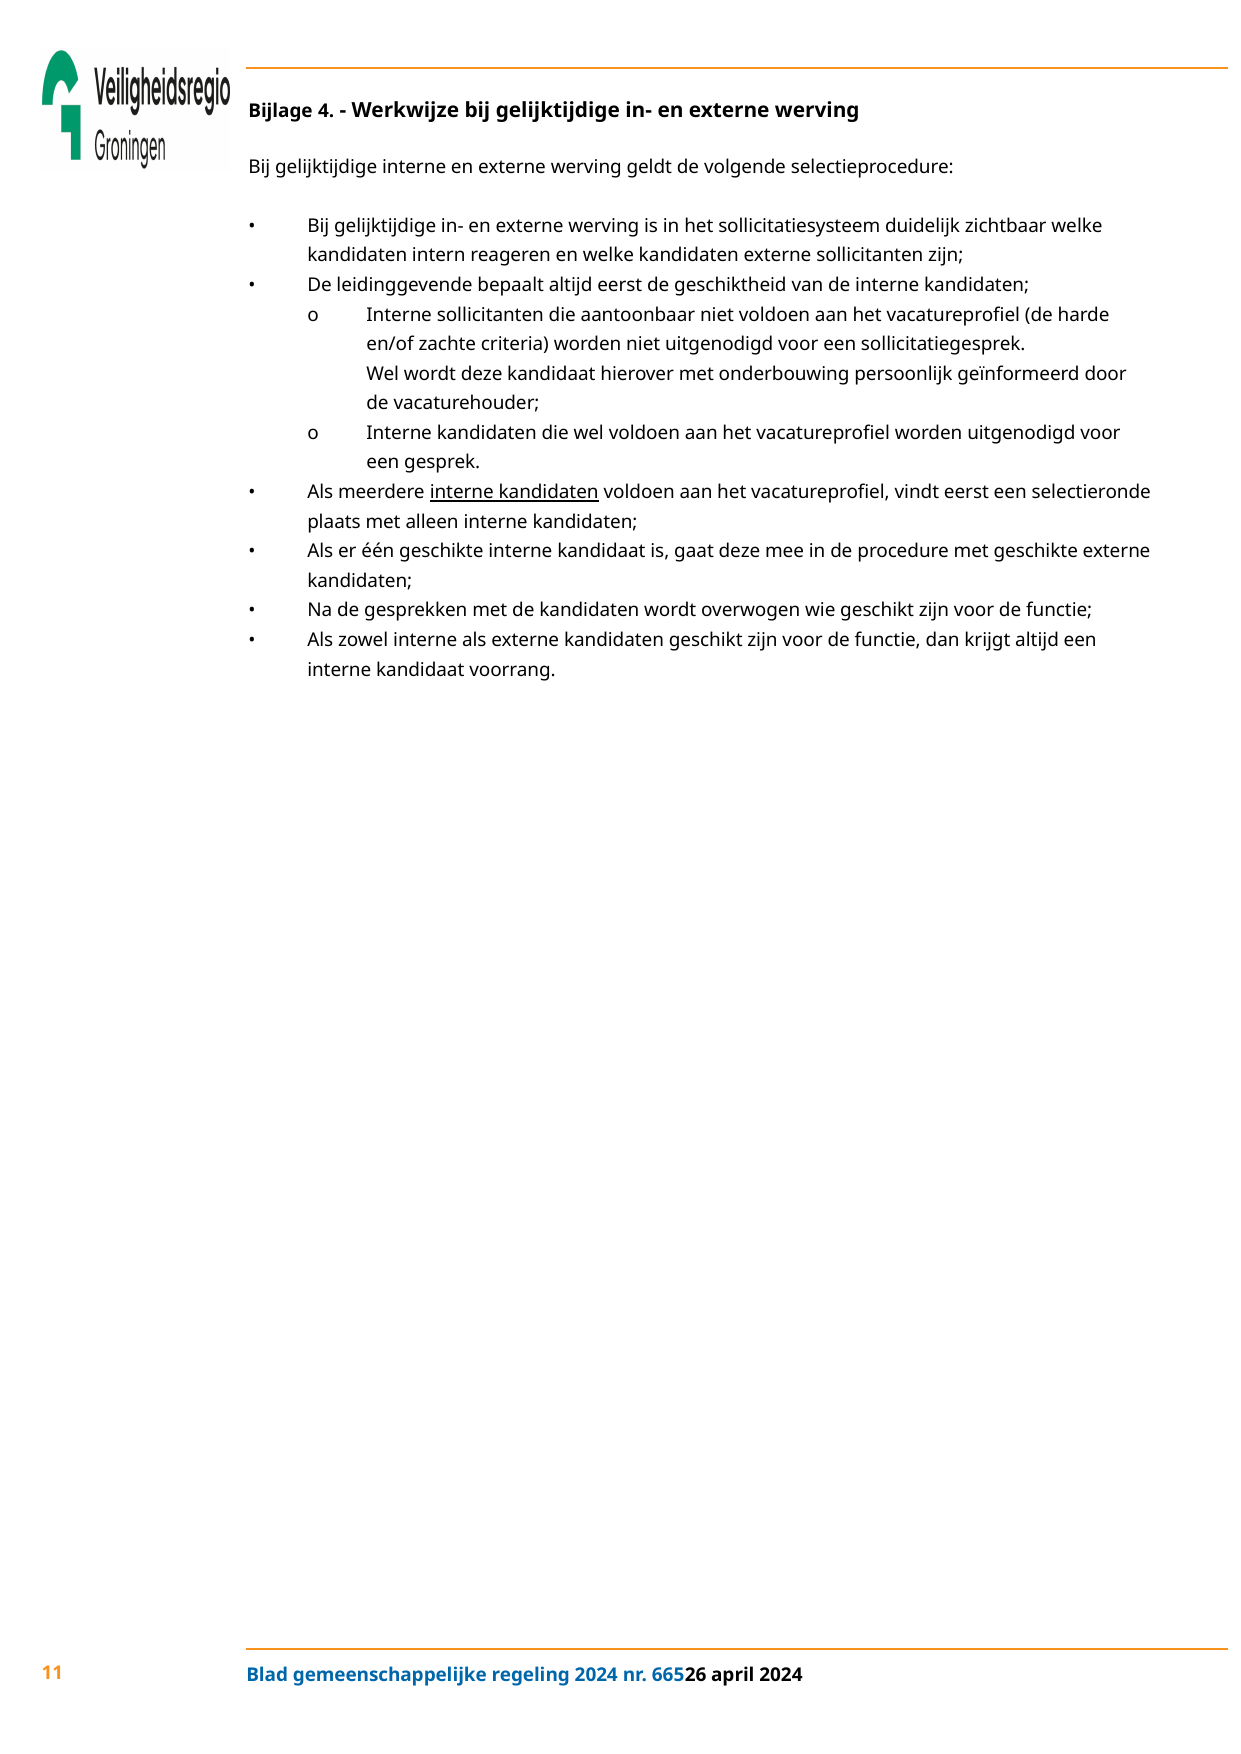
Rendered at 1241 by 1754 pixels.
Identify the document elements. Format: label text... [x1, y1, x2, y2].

list Na de gesprekken met de kandidaten wordt overwogen wie geschikt zijn voor de functie; [248, 597, 1152, 622]
text Bijlage 4. - Werkwijze bij gelijktijdige in- en externe werving [248, 95, 1152, 123]
picture [41, 47, 231, 172]
list Bij gelijktijdige in- en externe werving is in het sollicitatiesysteem duidelijk zichtbaar welke kandidaten intern reageren en welke kandidaten externe sollicitanten zijn; [248, 212, 1152, 267]
list Als er één geschikte interne kandidaat is, gaat deze mee in de procedure met geschikte externe kandidaten; [248, 537, 1152, 593]
list Interne sollicitanten die aantoonbaar niet voldoen aan het vacatureprofiel (de harde en/of zachte criteria) worden niet uitgenodigd voor een sollicitatiegesprek. [307, 301, 1152, 356]
list Als meerdere interne kandidaten voldoen aan het vacatureprofiel, vindt eerst een selectieronde plaats met alleen interne kandidaten; [248, 478, 1152, 534]
list Wel wordt deze kandidaat hierover met onderbouwing persoonlijk geïnformeerd door de vacaturehouder; [307, 360, 1152, 415]
text Bij gelijktijdige interne en externe werving geldt de volgende selectieprocedure: [248, 153, 1152, 179]
list Als zowel interne als externe kandidaten geschikt zijn voor de functie, dan krijgt altijd een interne kandidaat voorrang. [248, 626, 1152, 682]
list De leidinggevende bepaalt altijd eerst de geschiktheid van de interne kandidaten; [248, 271, 1152, 297]
list Interne kandidaten die wel voldoen aan het vacatureprofiel worden uitgenodigd voor een gesprek. [307, 419, 1152, 474]
